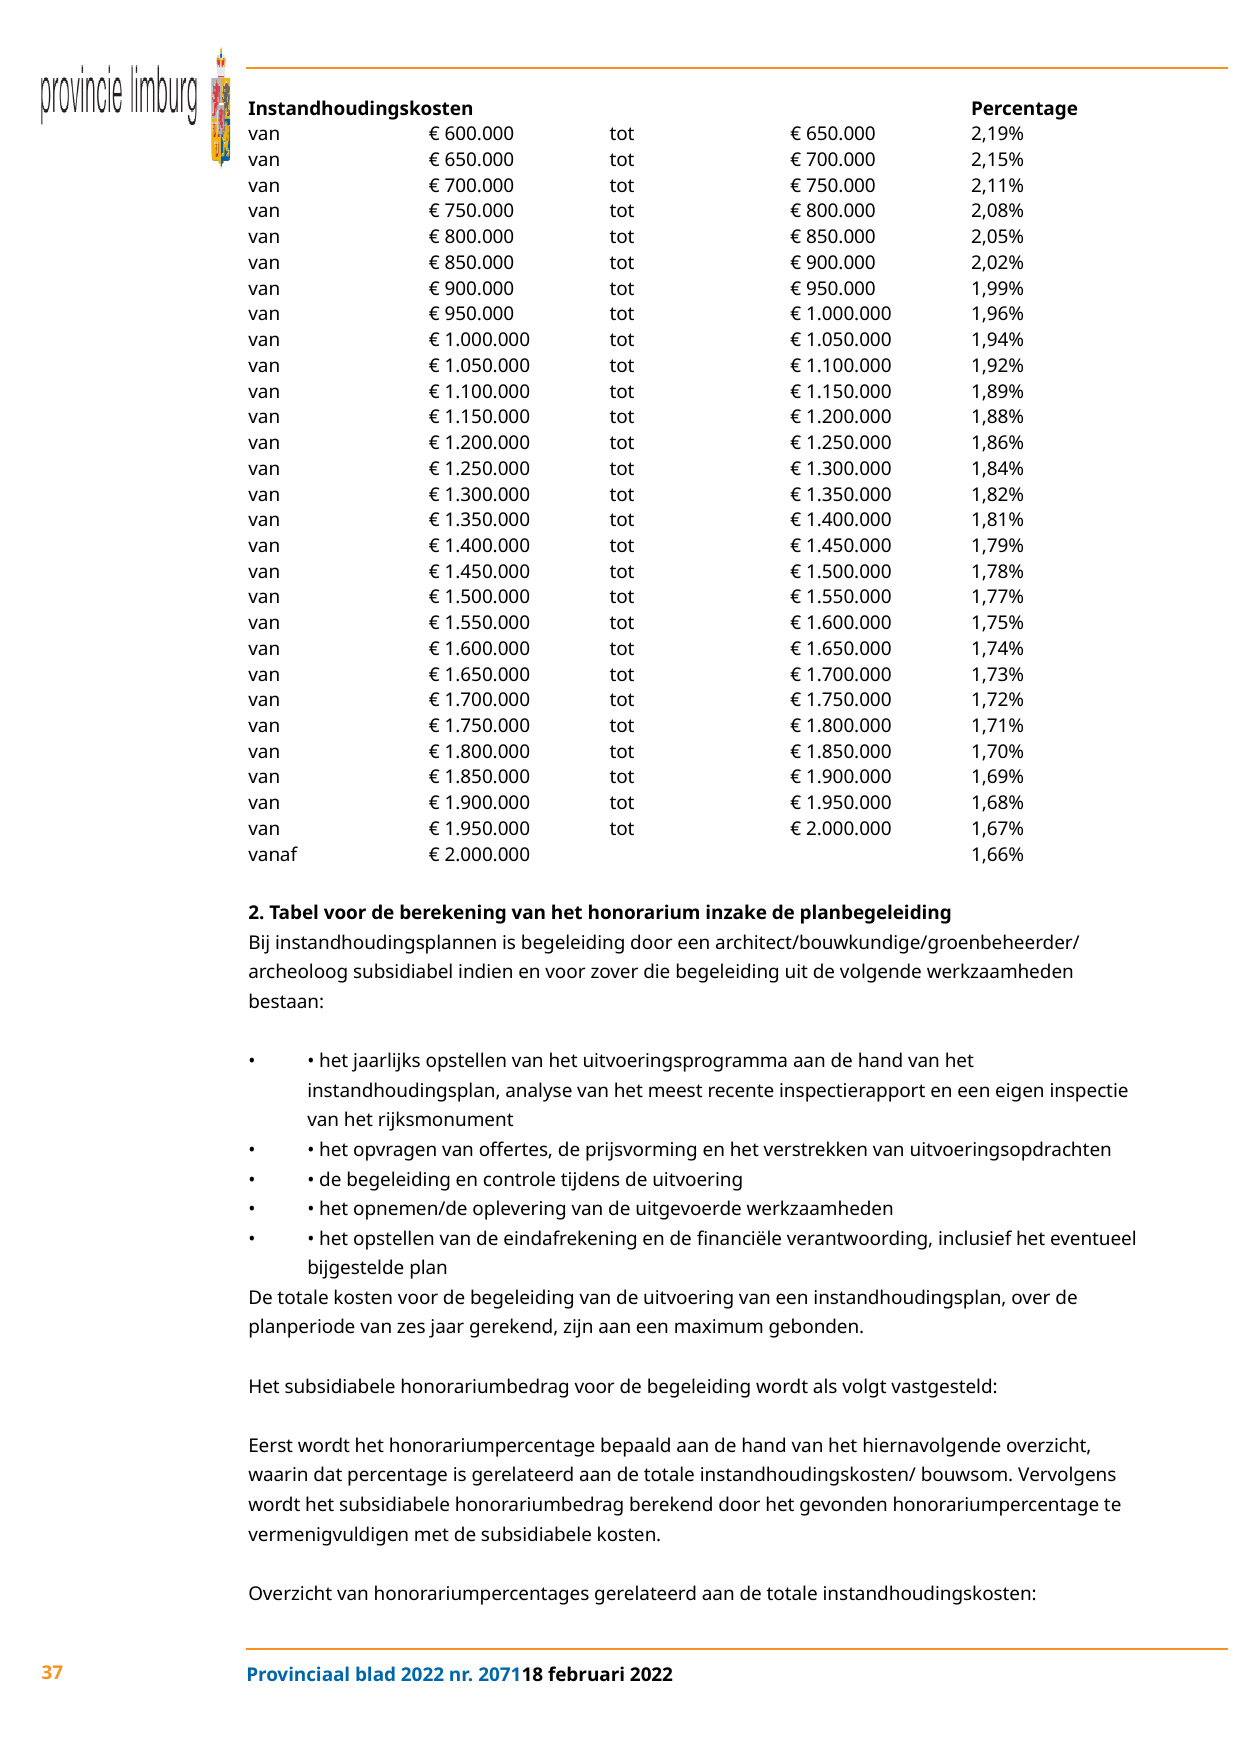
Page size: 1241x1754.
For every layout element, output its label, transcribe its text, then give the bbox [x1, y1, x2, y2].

table_cell € 1.750.000 [790, 687, 971, 712]
table_cell € 1.800.000 [790, 712, 971, 738]
table_cell € 1.650.000 [790, 635, 971, 661]
text De totale kosten voor de begeleiding van de uitvoering van een instandhoudingsplan, over de planperiode van zes jaar gerekend, zijn aan een maximum gebonden. [248, 1284, 1152, 1339]
table_cell € 600.000 [429, 121, 609, 146]
table_cell 1,86% [971, 429, 1152, 455]
table_cell 1,73% [971, 661, 1152, 687]
list • het opvragen van offertes, de prijsvorming en het verstrekken van uitvoeringsopdrachten [248, 1136, 1152, 1162]
table_cell 1,92% [971, 352, 1152, 378]
table_cell € 1.150.000 [429, 404, 609, 429]
list • het jaarlijks opstellen van het uitvoeringsprogramma aan de hand van het instandhoudingsplan, analyse van het meest recente inspectierapport en een eigen inspectie van het rijksmonument [248, 1047, 1152, 1132]
table_cell van [248, 635, 429, 661]
table_cell € 1.300.000 [790, 455, 971, 481]
table_cell tot [609, 764, 790, 789]
table_cell van [248, 661, 429, 687]
table_cell € 950.000 [790, 275, 971, 301]
text Het subsidiabele honorariumbedrag voor de begeleiding wordt als volgt vastgesteld: [248, 1373, 1152, 1398]
table_cell van [248, 687, 429, 712]
table_cell tot [609, 738, 790, 764]
table_cell van [248, 326, 429, 352]
table_cell 1,78% [971, 558, 1152, 584]
table_cell € 1.250.000 [429, 455, 609, 481]
table_cell € 1.100.000 [790, 352, 971, 378]
table_cell 2,05% [971, 224, 1152, 249]
table_cell 1,67% [971, 815, 1152, 841]
table_cell 2,11% [971, 172, 1152, 198]
table_cell € 1.850.000 [790, 738, 971, 764]
table_cell € 750.000 [790, 172, 971, 198]
text Bij instandhoudingsplannen is begeleiding door een architect/bouwkundige/groenbeheerder/ archeoloog subsidiabel indien en voor zover die begeleiding uit de volgende werkzaamheden bestaan: [248, 929, 1152, 1014]
table_cell tot [609, 404, 790, 429]
table_cell tot [609, 172, 790, 198]
table_cell tot [609, 249, 790, 275]
table_cell 1,75% [971, 609, 1152, 635]
table_cell 2,19% [971, 121, 1152, 146]
table_cell tot [609, 609, 790, 635]
table_cell 1,68% [971, 790, 1152, 815]
table_cell € 900.000 [429, 275, 609, 301]
table_cell 1,81% [971, 506, 1152, 532]
table_cell € 1.900.000 [790, 764, 971, 789]
table_cell € 1.500.000 [429, 584, 609, 609]
table_cell € 1.050.000 [790, 326, 971, 352]
table_cell € 1.550.000 [429, 609, 609, 635]
table_cell € 650.000 [790, 121, 971, 146]
table_cell 2,15% [971, 146, 1152, 172]
table_cell van [248, 378, 429, 403]
table_cell van [248, 584, 429, 609]
picture [41, 47, 231, 172]
text Overzicht van honorariumpercentages gerelateerd aan de totale instandhoudingskosten: [248, 1580, 1152, 1606]
table_cell tot [609, 687, 790, 712]
table_cell van [248, 121, 429, 146]
table_cell € 1.150.000 [790, 378, 971, 403]
text 2. Tabel voor de berekening van het honorarium inzake de planbegeleiding [248, 899, 1152, 925]
table_cell van [248, 404, 429, 429]
table_cell 1,82% [971, 481, 1152, 506]
table_cell € 1.200.000 [429, 429, 609, 455]
table_cell 1,89% [971, 378, 1152, 403]
table_cell € 1.950.000 [429, 815, 609, 841]
table_cell € 850.000 [790, 224, 971, 249]
table_cell € 1.650.000 [429, 661, 609, 687]
table_cell 1,70% [971, 738, 1152, 764]
table_cell tot [609, 352, 790, 378]
table_cell € 950.000 [429, 301, 609, 326]
text Eerst wordt het honorariumpercentage bepaald aan de hand van het hiernavolgende overzicht, waarin dat percentage is gerelateerd aan de totale instandhoudingskosten/ bouwsom. Vervolgens wordt het subsidiabele honorariumbedrag berekend door het gevonden honorariumpercentage te vermenigvuldigen met de subsidiabele kosten. [248, 1432, 1152, 1546]
table_cell € 1.700.000 [790, 661, 971, 687]
table_cell € 1.750.000 [429, 712, 609, 738]
table_cell 1,99% [971, 275, 1152, 301]
table_cell 1,88% [971, 404, 1152, 429]
table_cell van [248, 790, 429, 815]
table_cell € 1.450.000 [429, 558, 609, 584]
table_cell van [248, 275, 429, 301]
table_cell € 800.000 [429, 224, 609, 249]
table_cell tot [609, 506, 790, 532]
table_cell € 1.000.000 [790, 301, 971, 326]
table_cell 1,72% [971, 687, 1152, 712]
table_cell € 1.900.000 [429, 790, 609, 815]
table_cell € 2.000.000 [429, 841, 609, 867]
table_cell € 1.850.000 [429, 764, 609, 789]
list • het opnemen/de oplevering van de uitgevoerde werkzaamheden [248, 1195, 1152, 1221]
table_cell € 1.550.000 [790, 584, 971, 609]
table_cell tot [609, 429, 790, 455]
table_cell 1,94% [971, 326, 1152, 352]
table_cell van [248, 764, 429, 789]
table_cell van [248, 481, 429, 506]
table_cell van [248, 352, 429, 378]
table_cell 1,79% [971, 532, 1152, 558]
table_cell 1,96% [971, 301, 1152, 326]
table_cell van [248, 146, 429, 172]
table_cell tot [609, 326, 790, 352]
table_cell tot [609, 635, 790, 661]
table_cell van [248, 738, 429, 764]
table_cell tot [609, 815, 790, 841]
table_cell van [248, 249, 429, 275]
table_cell van [248, 301, 429, 326]
table_cell € 1.350.000 [790, 481, 971, 506]
table_cell tot [609, 146, 790, 172]
table_cell van [248, 455, 429, 481]
table_cell van [248, 198, 429, 223]
table_cell € 750.000 [429, 198, 609, 223]
table_cell € 1.950.000 [790, 790, 971, 815]
table_cell € 1.600.000 [790, 609, 971, 635]
table_cell 2,08% [971, 198, 1152, 223]
table_cell 1,71% [971, 712, 1152, 738]
table_cell tot [609, 532, 790, 558]
table_cell tot [609, 455, 790, 481]
table_header Instandhoudingskosten [248, 95, 971, 121]
table_cell tot [609, 121, 790, 146]
table_cell 1,69% [971, 764, 1152, 789]
table_cell tot [609, 301, 790, 326]
table_cell € 1.700.000 [429, 687, 609, 712]
table_cell € 650.000 [429, 146, 609, 172]
table_cell 1,77% [971, 584, 1152, 609]
table_cell tot [609, 275, 790, 301]
table_cell € 1.500.000 [790, 558, 971, 584]
table_cell € 1.050.000 [429, 352, 609, 378]
list • het opstellen van de eindafrekening en de financiële verantwoording, inclusief het eventueel bijgestelde plan [248, 1225, 1152, 1280]
table_cell tot [609, 198, 790, 223]
table_cell tot [609, 661, 790, 687]
table_cell van [248, 558, 429, 584]
table_cell 1,66% [971, 841, 1152, 867]
table_cell € 1.100.000 [429, 378, 609, 403]
table_cell van [248, 532, 429, 558]
table_cell 2,02% [971, 249, 1152, 275]
table_cell € 1.400.000 [790, 506, 971, 532]
table_cell € 800.000 [790, 198, 971, 223]
table_cell € 1.400.000 [429, 532, 609, 558]
table_cell van [248, 712, 429, 738]
table_cell € 1.600.000 [429, 635, 609, 661]
table_cell [790, 841, 971, 867]
table_cell € 1.200.000 [790, 404, 971, 429]
table_cell tot [609, 378, 790, 403]
table_cell tot [609, 558, 790, 584]
table_cell vanaf [248, 841, 429, 867]
table_cell € 900.000 [790, 249, 971, 275]
table_cell tot [609, 224, 790, 249]
table_cell € 1.250.000 [790, 429, 971, 455]
table_cell € 700.000 [429, 172, 609, 198]
table_cell € 1.000.000 [429, 326, 609, 352]
table_cell € 1.800.000 [429, 738, 609, 764]
table_cell € 1.300.000 [429, 481, 609, 506]
table_cell 1,74% [971, 635, 1152, 661]
table_cell tot [609, 584, 790, 609]
table_cell [609, 841, 790, 867]
table_cell € 1.450.000 [790, 532, 971, 558]
table_cell € 1.350.000 [429, 506, 609, 532]
table_header Percentage [971, 95, 1152, 121]
table_cell € 700.000 [790, 146, 971, 172]
table_cell van [248, 429, 429, 455]
list • de begeleiding en controle tijdens de uitvoering [248, 1166, 1152, 1191]
table_cell van [248, 224, 429, 249]
table_cell € 850.000 [429, 249, 609, 275]
table_cell € 2.000.000 [790, 815, 971, 841]
table_cell tot [609, 712, 790, 738]
table_cell van [248, 815, 429, 841]
table_cell van [248, 172, 429, 198]
table_cell tot [609, 481, 790, 506]
table_cell 1,84% [971, 455, 1152, 481]
table_cell tot [609, 790, 790, 815]
table_cell van [248, 506, 429, 532]
table_cell van [248, 609, 429, 635]
